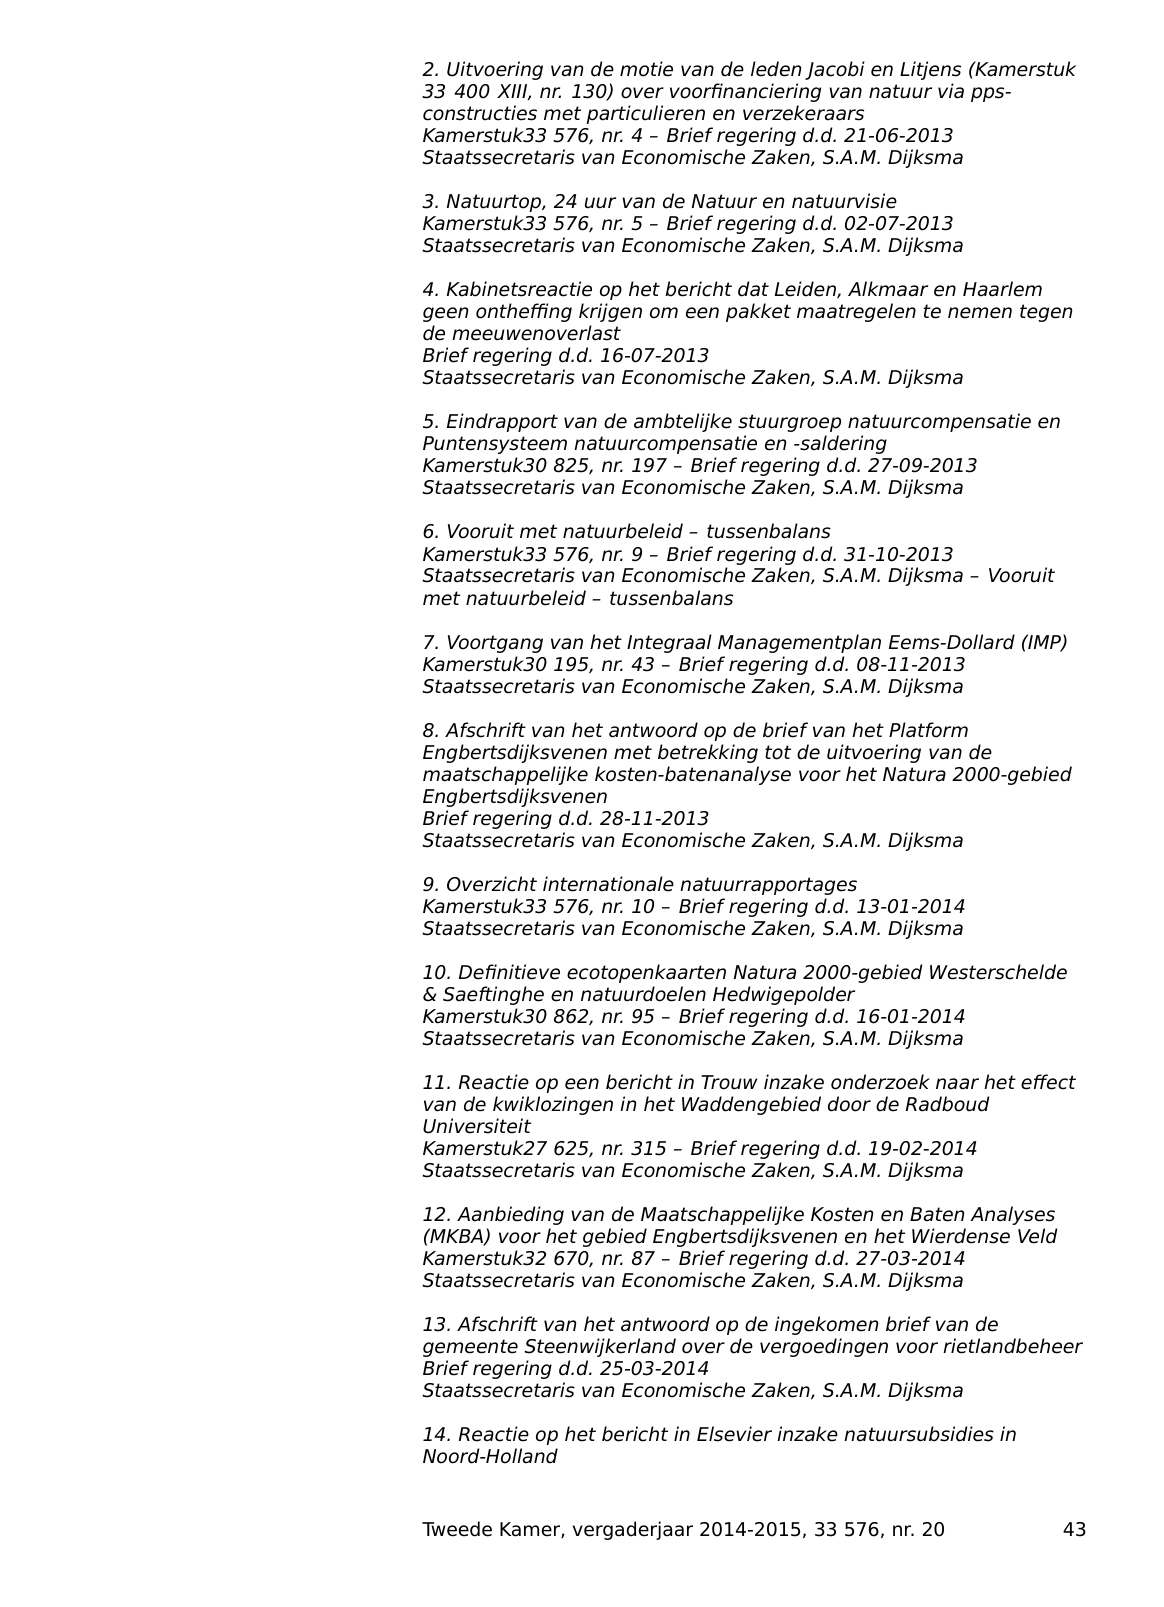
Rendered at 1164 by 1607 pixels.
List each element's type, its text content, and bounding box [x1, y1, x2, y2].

text Staatssecretaris van Economische Zaken, S.A.M. Dijksma [422, 367, 1087, 389]
text Kamerstuk30 825, nr. 197 – Brief regering d.d. 27-09-2013 [422, 455, 1087, 477]
text 4. Kabinetsreactie op het bericht dat Leiden, Alkmaar en Haarlem geen ontheffing krijgen om een pakket maatregelen te nemen tegen de meeuwenoverlast [422, 279, 1087, 345]
text Brief regering d.d. 16-07-2013 [422, 345, 1087, 367]
text 13. Afschrift van het antwoord op de ingekomen brief van de gemeente Steenwijkerland over de vergoedingen voor rietlandbeheer [422, 1314, 1087, 1358]
text 11. Reactie op een bericht in Trouw inzake onderzoek naar het effect van de kwiklozingen in het Waddengebied door de Radboud Universiteit [422, 1072, 1087, 1138]
text Staatssecretaris van Economische Zaken, S.A.M. Dijksma [422, 477, 1087, 499]
text Brief regering d.d. 28-11-2013 [422, 808, 1087, 829]
text Kamerstuk33 576, nr. 4 – Brief regering d.d. 21-06-2013 [422, 125, 1087, 147]
text Staatssecretaris van Economische Zaken, S.A.M. Dijksma [422, 1028, 1087, 1050]
text Kamerstuk32 670, nr. 87 – Brief regering d.d. 27-03-2014 [422, 1248, 1087, 1270]
text 5. Eindrapport van de ambtelijke stuurgroep natuurcompensatie en Puntensysteem natuurcompensatie en -saldering [422, 411, 1087, 455]
text Staatssecretaris van Economische Zaken, S.A.M. Dijksma [422, 829, 1087, 852]
text Staatssecretaris van Economische Zaken, S.A.M. Dijksma – Vooruit met natuurbeleid – tussenbalans [422, 565, 1087, 609]
text 2. Uitvoering van de motie van de leden Jacobi en Litjens (Kamerstuk 33 400 XIII, nr. 130) over voorfinanciering van natuur via pps-constructies met particulieren en verzekeraars [422, 59, 1087, 125]
text Staatssecretaris van Economische Zaken, S.A.M. Dijksma [422, 1270, 1087, 1292]
text Kamerstuk33 576, nr. 5 – Brief regering d.d. 02-07-2013 [422, 213, 1087, 235]
text Staatssecretaris van Economische Zaken, S.A.M. Dijksma [422, 235, 1087, 257]
text Staatssecretaris van Economische Zaken, S.A.M. Dijksma [422, 147, 1087, 169]
text 7. Voortgang van het Integraal Managementplan Eems-Dollard (IMP) [422, 632, 1087, 653]
text 6. Vooruit met natuurbeleid – tussenbalans [422, 521, 1087, 543]
text 14. Reactie op het bericht in Elsevier inzake natuursubsidies in Noord-Holland [422, 1424, 1087, 1468]
text 3. Natuurtop, 24 uur van de Natuur en natuurvisie [422, 191, 1087, 213]
text Staatssecretaris van Economische Zaken, S.A.M. Dijksma [422, 1160, 1087, 1182]
text Kamerstuk30 862, nr. 95 – Brief regering d.d. 16-01-2014 [422, 1006, 1087, 1028]
text 10. Definitieve ecotopenkaarten Natura 2000-gebied Westerschelde & Saeftinghe en natuurdoelen Hedwigepolder [422, 962, 1087, 1006]
text Kamerstuk33 576, nr. 10 – Brief regering d.d. 13-01-2014 [422, 896, 1087, 918]
text Kamerstuk30 195, nr. 43 – Brief regering d.d. 08-11-2013 [422, 653, 1087, 676]
text Kamerstuk33 576, nr. 9 – Brief regering d.d. 31-10-2013 [422, 543, 1087, 565]
text 12. Aanbieding van de Maatschappelijke Kosten en Baten Analyses (MKBA) voor het gebied Engbertsdijksvenen en het Wierdense Veld [422, 1204, 1087, 1248]
text Staatssecretaris van Economische Zaken, S.A.M. Dijksma [422, 918, 1087, 940]
text Kamerstuk27 625, nr. 315 – Brief regering d.d. 19-02-2014 [422, 1138, 1087, 1160]
text 8. Afschrift van het antwoord op de brief van het Platform Engbertsdijksvenen met betrekking tot de uitvoering van de maatschappelijke kosten-batenanalyse voor het Natura 2000-gebied Engbertsdijksvenen [422, 720, 1087, 808]
text Staatssecretaris van Economische Zaken, S.A.M. Dijksma [422, 1380, 1087, 1402]
text Staatssecretaris van Economische Zaken, S.A.M. Dijksma [422, 676, 1087, 697]
text 9. Overzicht internationale natuurrapportages [422, 874, 1087, 896]
text Brief regering d.d. 25-03-2014 [422, 1358, 1087, 1380]
